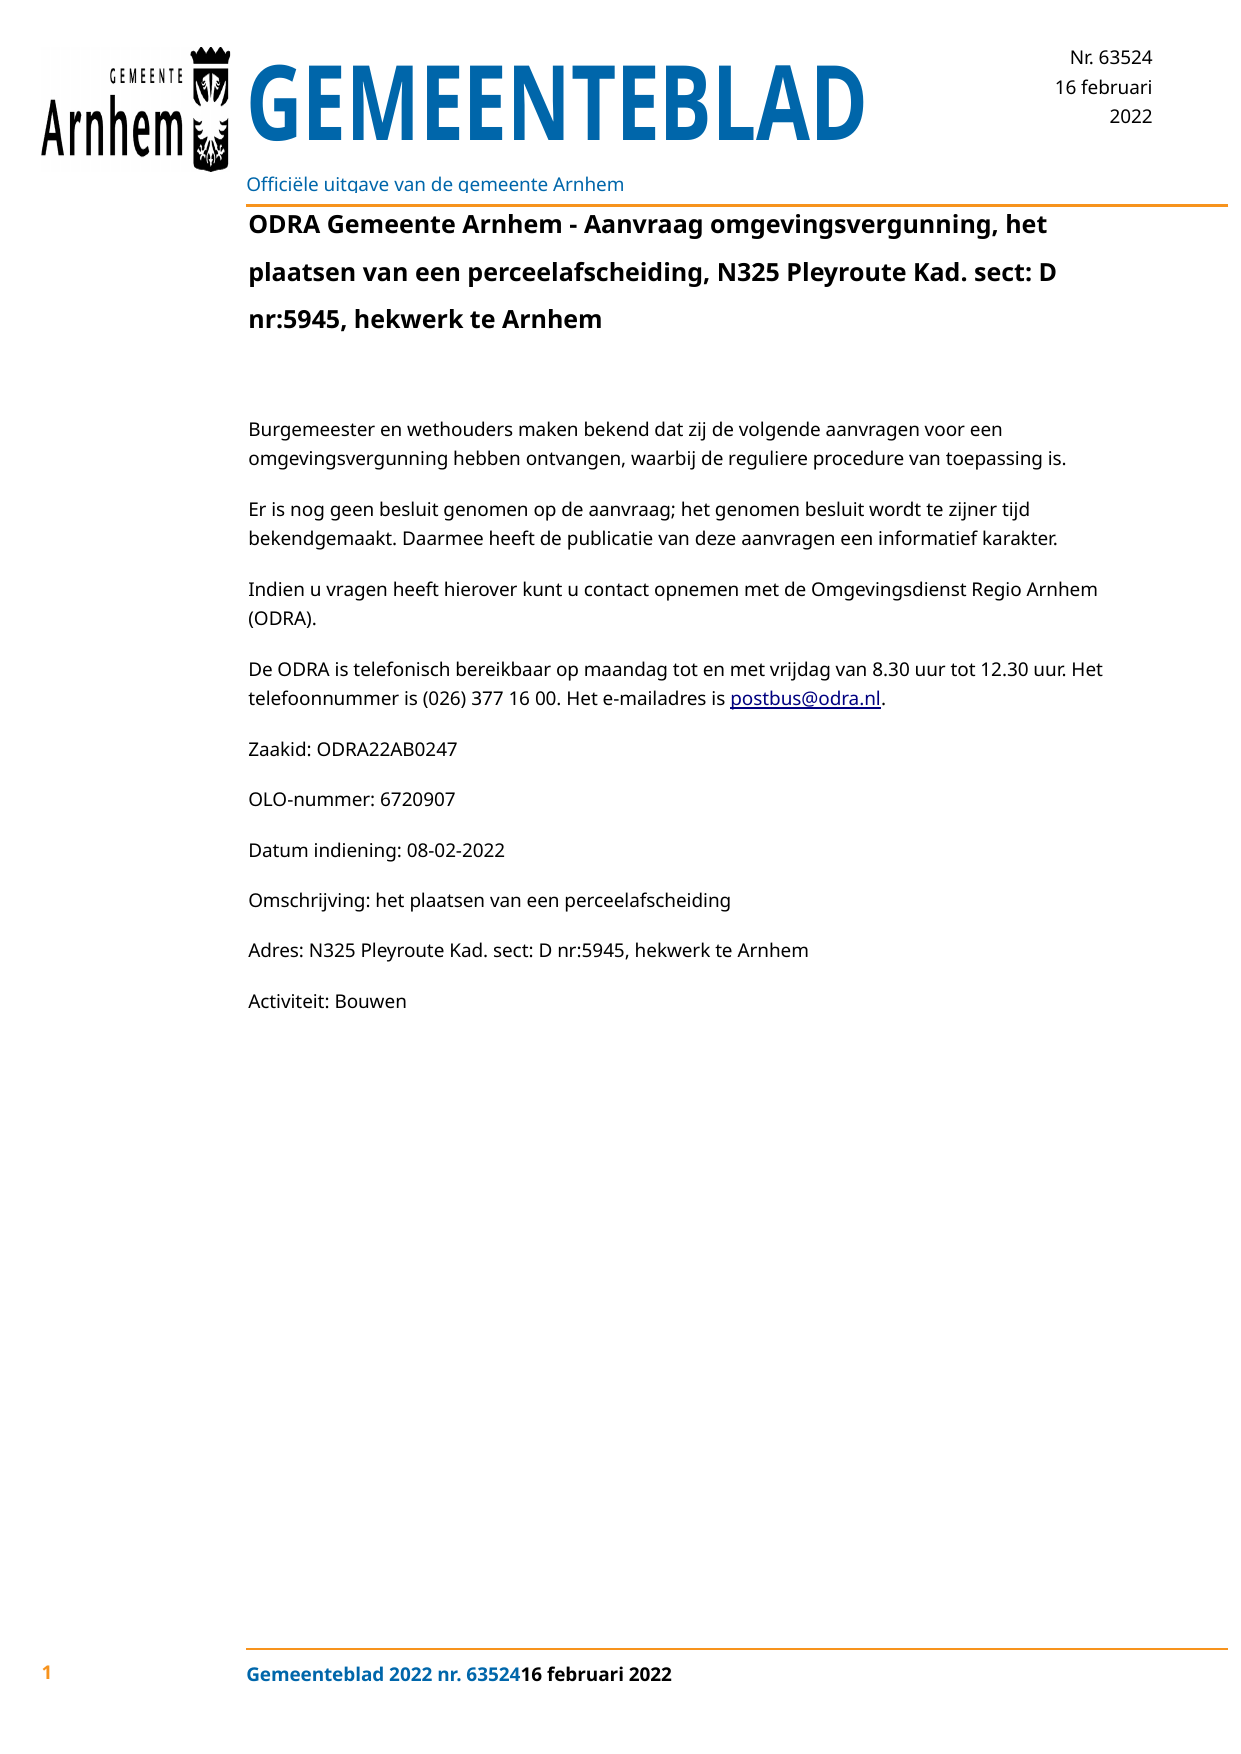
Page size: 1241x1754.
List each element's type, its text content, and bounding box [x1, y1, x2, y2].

text Activiteit: Bouwen [248, 988, 1152, 1014]
text Er is nog geen besluit genomen op de aanvraag; het genomen besluit wordt te zijner tijd bekendgemaakt. Daarmee heeft de publicatie van deze aanvragen een informatief karakter. [248, 496, 1152, 551]
text OLO-nummer: 6720907 [248, 786, 1152, 812]
text Indien u vragen heeft hierover kunt u contact opnemen met de Omgevingsdienst Regio Arnhem (ODRA). [248, 576, 1152, 631]
text Omschrijving: het plaatsen van een perceelafscheiding [248, 887, 1152, 913]
picture [41, 47, 231, 172]
text ODRA Gemeente Arnhem - Aanvraag omgevingsvergunning, het plaatsen van een perceelafscheiding, N325 Pleyroute Kad. sect: D nr:5945, hekwerk te Arnhem [248, 207, 1152, 336]
text Zaakid: ODRA22AB0247 [248, 736, 1152, 762]
text Burgemeester en wethouders maken bekend dat zij de volgende aanvragen voor een omgevingsvergunning hebben ontvangen, waarbij de reguliere procedure van toepassing is. [248, 416, 1152, 471]
text Datum indiening: 08-02-2022 [248, 837, 1152, 862]
text De ODRA is telefonisch bereikbaar op maandag tot en met vrijdag van 8.30 uur tot 12.30 uur. Het telefoonnummer is (026) 377 16 00. Het e-mailadres is postbus@odra.nl. [248, 656, 1152, 711]
text Adres: N325 Pleyroute Kad. sect: D nr:5945, hekwerk te Arnhem [248, 938, 1152, 963]
